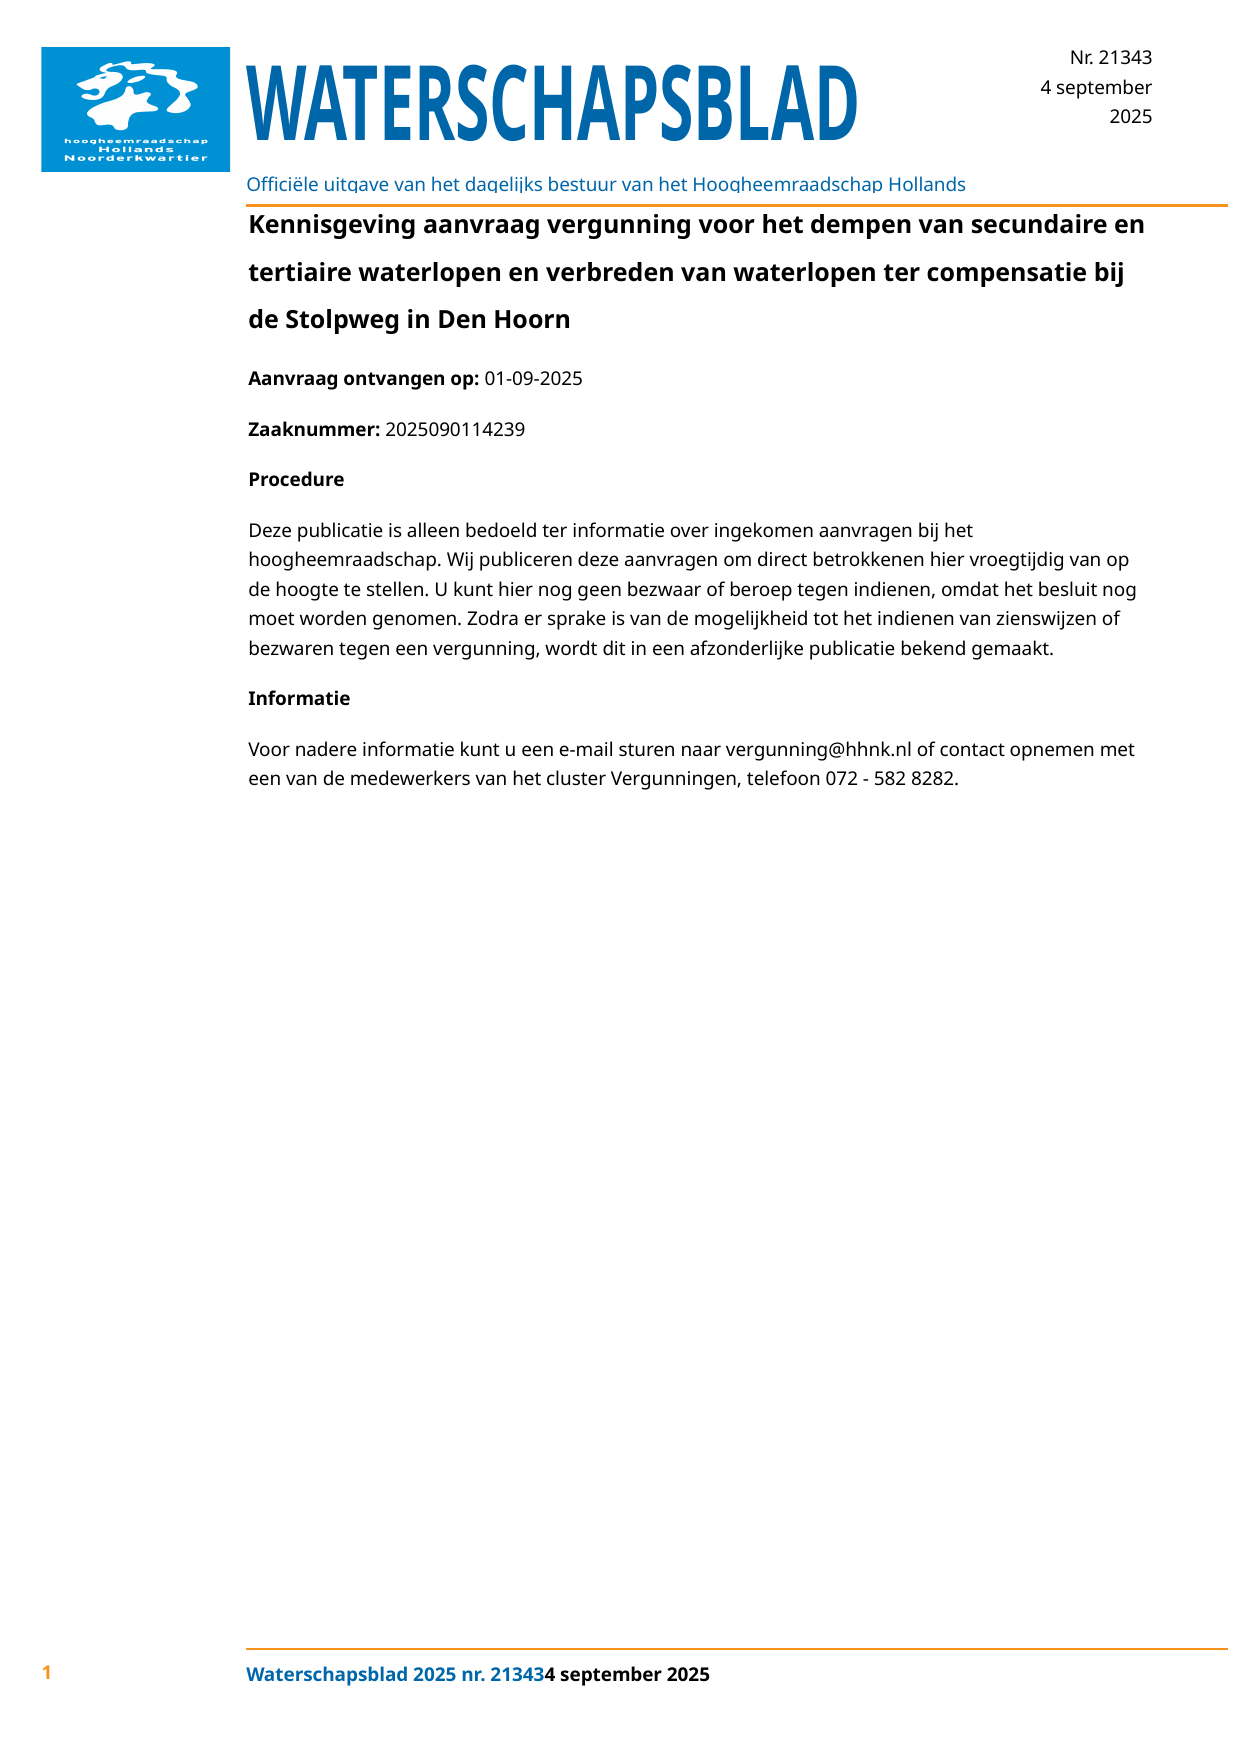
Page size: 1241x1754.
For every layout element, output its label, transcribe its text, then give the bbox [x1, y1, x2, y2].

text Voor nadere informatie kunt u een e-mail sturen naar vergunning@hhnk.nl of contact opnemen met een van de medewerkers van het cluster Vergunningen, telefoon 072 - 582 8282. [248, 736, 1152, 791]
text Aanvraag ontvangen op: 01-09-2025 [248, 366, 1152, 391]
picture [88, 87, 157, 130]
text Deze publicatie is alleen bedoeld ter informatie over ingekomen aanvragen bij het hoogheemraadschap. Wij publiceren deze aanvragen om direct betrokkenen hier vroegtijdig van op de hoogte te stellen. U kunt hier nog geen bezwaar of beroep tegen indienen, omdat het besluit nog moet worden genomen. Zodra er sprake is van de mogelijkheid tot het indienen van zienswijzen of bezwaren tegen een vergunning, wordt dit in een afzonderlijke publicatie bekend gemaakt. [248, 517, 1152, 661]
picture [129, 76, 144, 82]
text Kennisgeving aanvraag vergunning voor het dempen van secundaire en tertiaire waterlopen en verbreden van waterlopen ter compensatie bij de Stolpweg in Den Hoorn [248, 207, 1152, 336]
picture [118, 62, 197, 112]
text Zaaknummer: 2025090114239 [248, 416, 1152, 442]
text Informatie [248, 686, 1152, 711]
text Procedure [248, 466, 1152, 492]
picture [78, 64, 122, 99]
